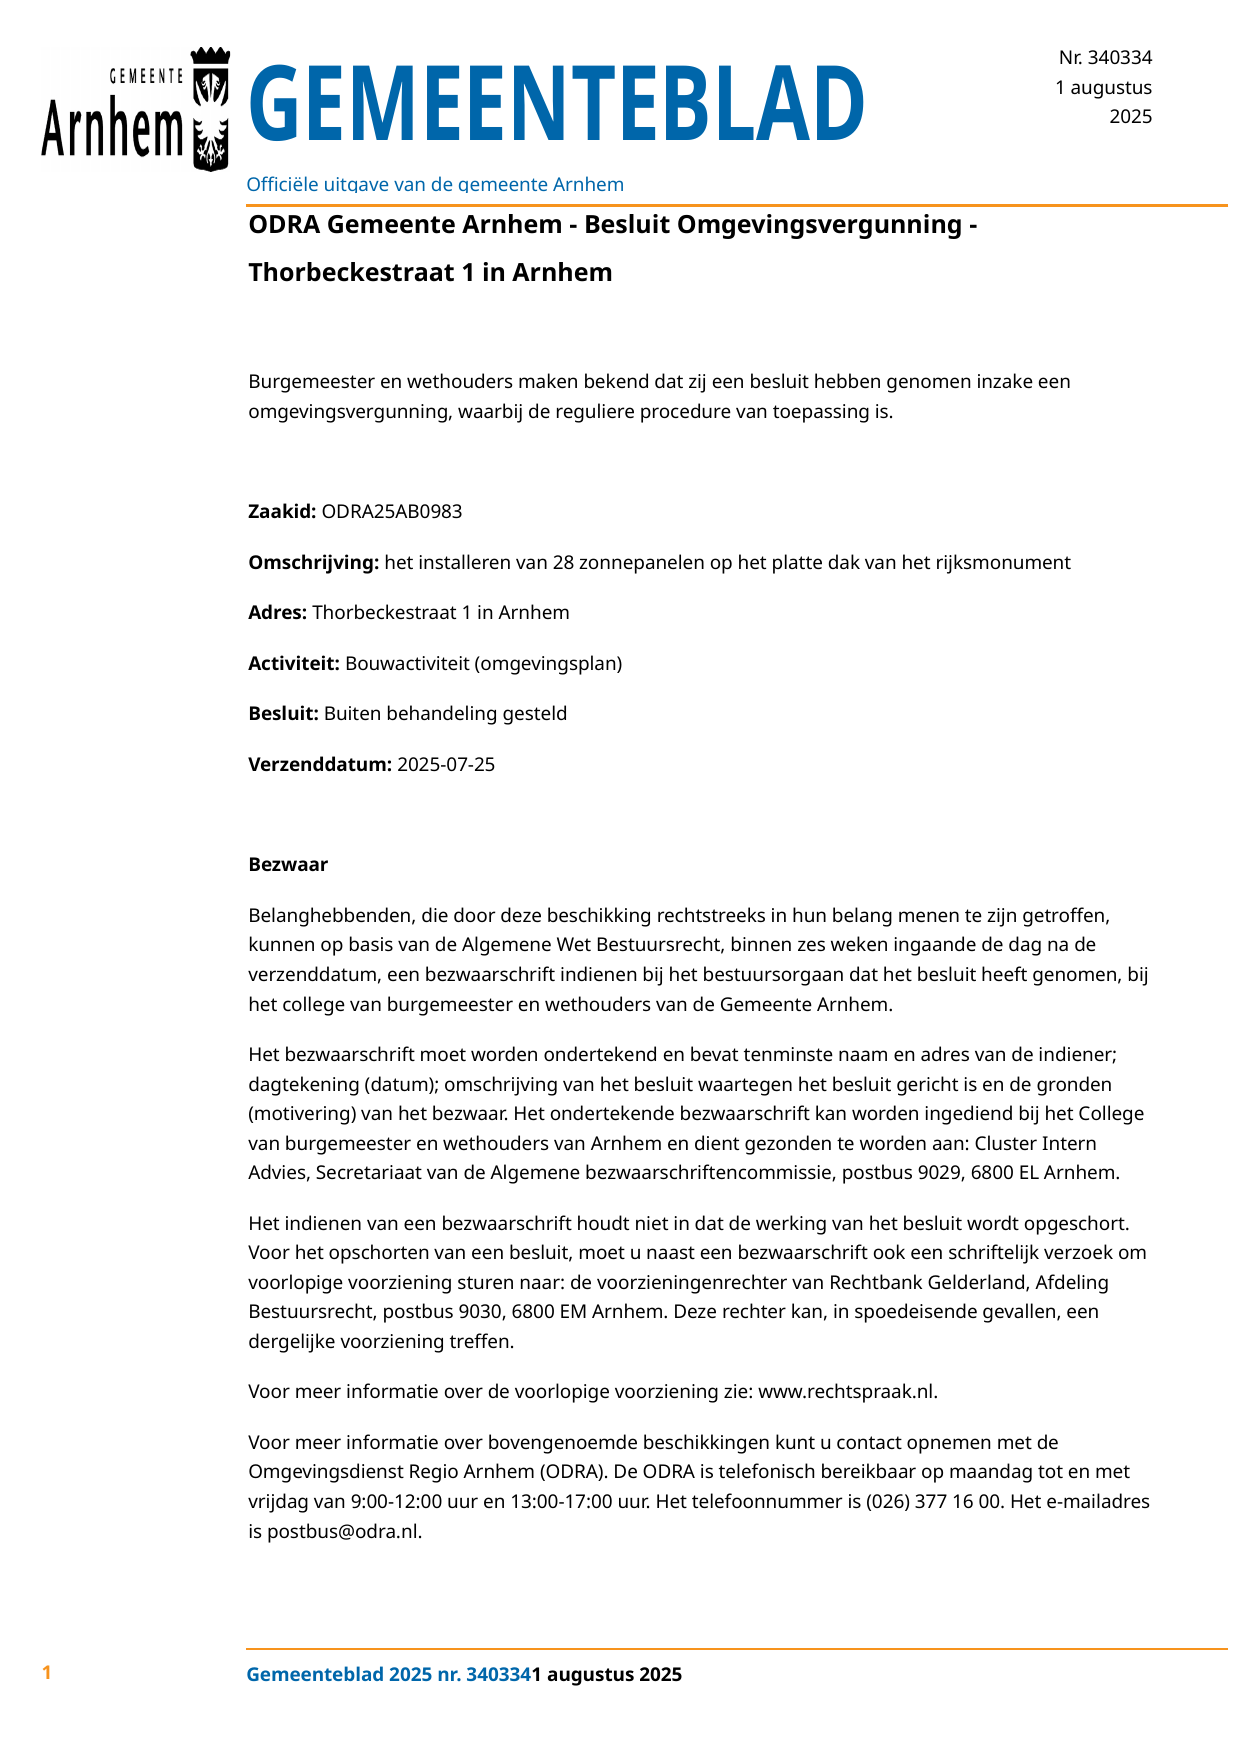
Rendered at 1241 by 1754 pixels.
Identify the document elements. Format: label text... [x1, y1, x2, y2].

text Verzenddatum: 2025-07-25 [248, 751, 1152, 777]
text Het indienen van een bezwaarschrift houdt niet in dat de werking van het besluit wordt opgeschort. Voor het opschorten van een besluit, moet u naast een bezwaarschrift ook een schriftelijk verzoek om voorlopige voorziening sturen naar: de voorzieningenrechter van Rechtbank Gelderland, Afdeling Bestuursrecht, postbus 9030, 6800 EM Arnhem. Deze rechter kan, in spoedeisende gevallen, een dergelijke voorziening treffen. [248, 1210, 1152, 1354]
text Omschrijving: het installeren van 28 zonnepanelen op het platte dak van het rijksmonument [248, 549, 1152, 575]
text Voor meer informatie over de voorlopige voorziening zie: www.rechtspraak.nl. [248, 1379, 1152, 1404]
text Activiteit: Bouwactiviteit (omgevingsplan) [248, 650, 1152, 676]
text Besluit: Buiten behandeling gesteld [248, 700, 1152, 726]
text Voor meer informatie over bovengenoemde beschikkingen kunt u contact opnemen met de Omgevingsdienst Regio Arnhem (ODRA). De ODRA is telefonisch bereikbaar op maandag tot en met vrijdag van 9:00-12:00 uur en 13:00-17:00 uur. Het telefoonnummer is (026) 377 16 00. Het e-mailadres is postbus@odra.nl. [248, 1429, 1152, 1544]
picture [41, 47, 231, 172]
text Zaakid: ODRA25AB0983 [248, 499, 1152, 524]
text Belanghebbenden, die door deze beschikking rechtstreeks in hun belang menen te zijn getroffen, kunnen op basis van de Algemene Wet Bestuursrecht, binnen zes weken ingaande de dag na de verzenddatum, een bezwaarschrift indienen bij het bestuursorgaan dat het besluit heeft genomen, bij het college van burgemeester en wethouders van de Gemeente Arnhem. [248, 902, 1152, 1017]
text Bezwaar [248, 852, 1152, 877]
text ODRA Gemeente Arnhem - Besluit Omgevingsvergunning - Thorbeckestraat 1 in Arnhem [248, 207, 1152, 288]
text Het bezwaarschrift moet worden ondertekend en bevat tenminste naam en adres van de indiener; dagtekening (datum); omschrijving van het besluit waartegen het besluit gericht is en de gronden (motivering) van het bezwaar. Het ondertekende bezwaarschrift kan worden ingediend bij het College van burgemeester en wethouders van Arnhem en dient gezonden te worden aan: Cluster Intern Advies, Secretariaat van de Algemene bezwaarschriftencommissie, postbus 9029, 6800 EL Arnhem. [248, 1041, 1152, 1185]
text Burgemeester en wethouders maken bekend dat zij een besluit hebben genomen inzake een omgevingsvergunning, waarbij de reguliere procedure van toepassing is. [248, 368, 1152, 424]
text Adres: Thorbeckestraat 1 in Arnhem [248, 599, 1152, 625]
